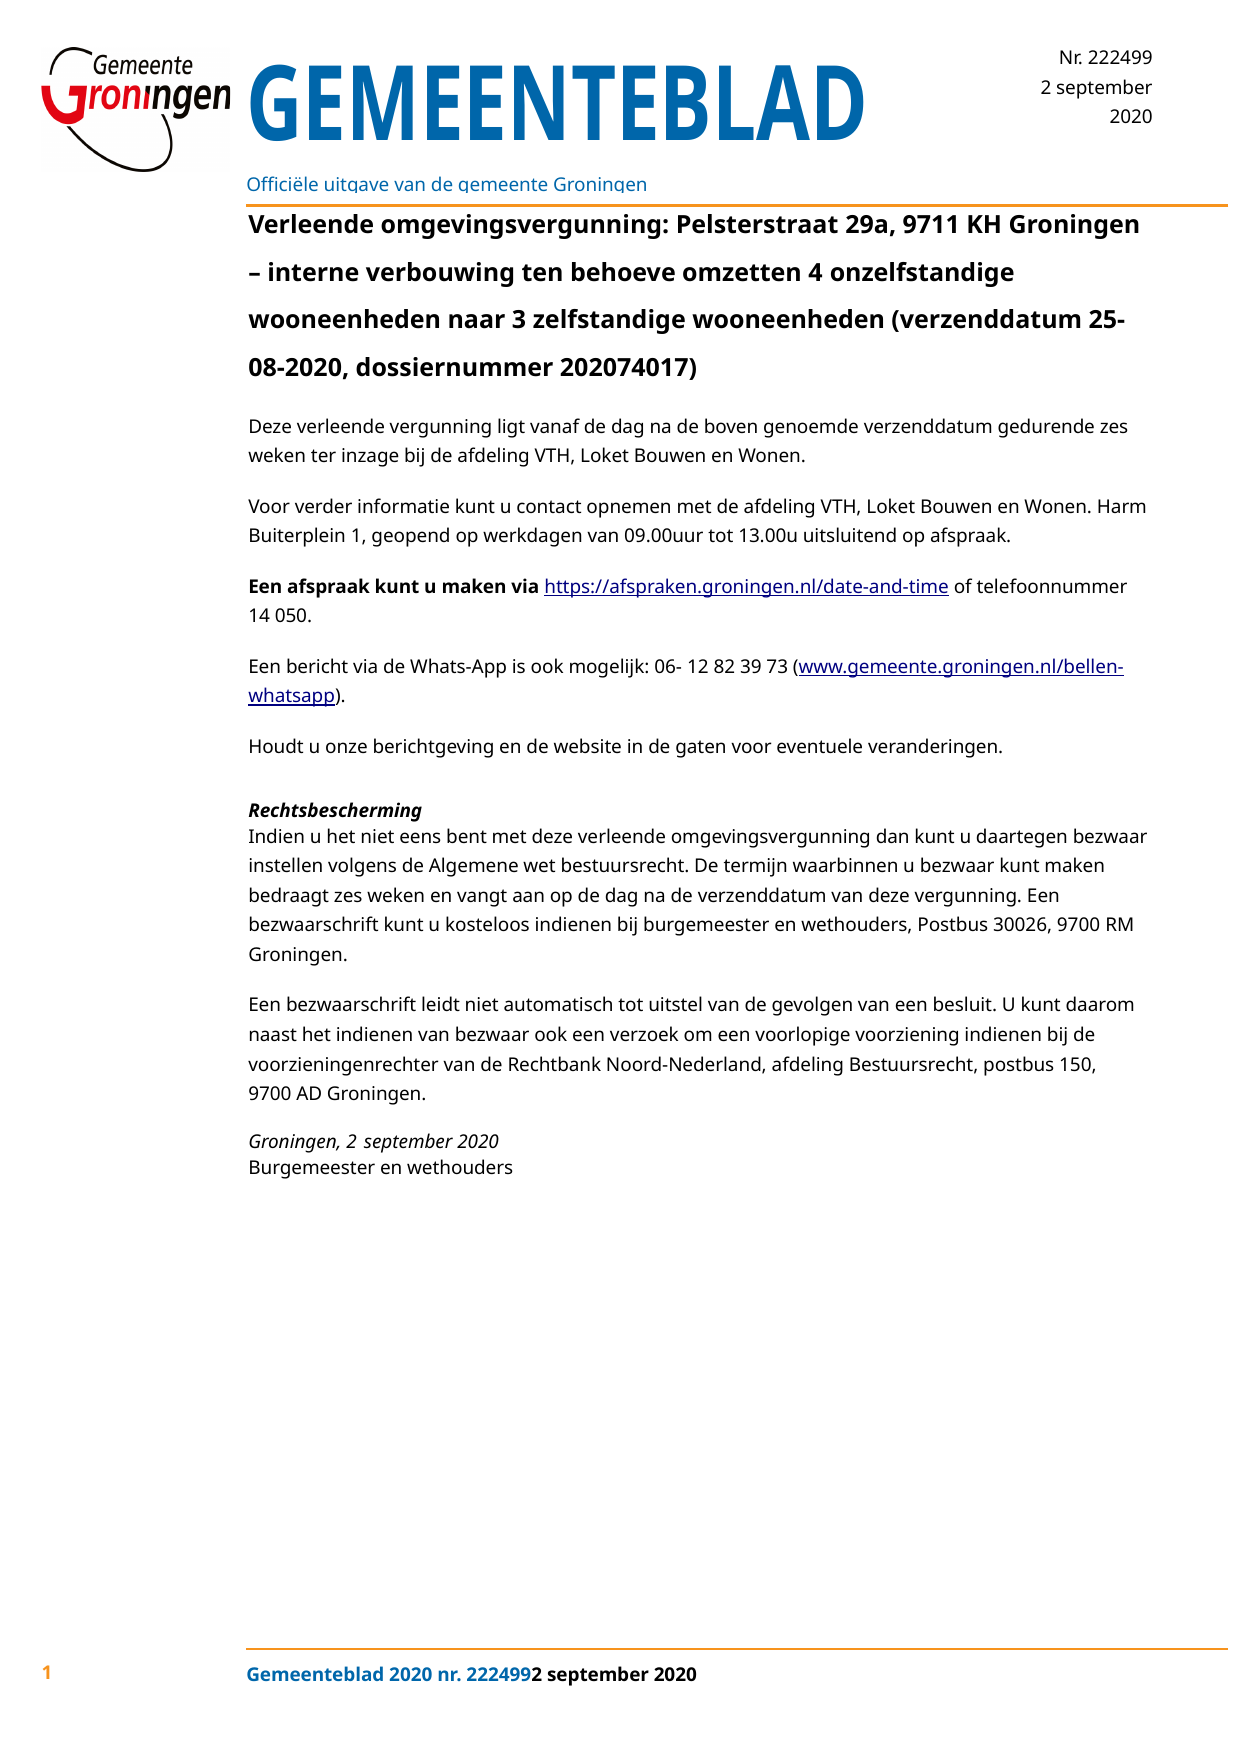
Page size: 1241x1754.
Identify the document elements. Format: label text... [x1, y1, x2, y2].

text Houdt u onze berichtgeving en de website in de gaten voor eventuele veranderingen. [248, 733, 1152, 759]
text Groningen, 2 september 2020 [248, 1128, 1152, 1154]
text Verleende omgevingsvergunning: Pelsterstraat 29a, 9711 KH Groningen – interne verbouwing ten behoeve omzetten 4 onzelfstandige wooneenheden naar 3 zelfstandige wooneenheden (verzenddatum 25-08-2020, dossiernummer 202074017) [248, 207, 1152, 384]
text Een bericht via de Whats-App is ook mogelijk: 06- 12 82 39 73 (www.gemeente.groningen.nl/bellen-whatsapp). [248, 653, 1152, 708]
text Een afspraak kunt u maken via https://afspraken.groningen.nl/date-and-time of telefoonnummer 14 050. [248, 573, 1152, 628]
text Indien u het niet eens bent met deze verleende omgevingsvergunning dan kunt u daartegen bezwaar instellen volgens de Algemene wet bestuursrecht. De termijn waarbinnen u bezwaar kunt maken bedraagt zes weken en vangt aan op de dag na de verzenddatum van deze vergunning. Een bezwaarschrift kunt u kosteloos indienen bij burgemeester en wethouders, Postbus 30026, 9700 RM Groningen. [248, 823, 1152, 967]
text Rechtsbescherming [248, 797, 1152, 823]
text Voor verder informatie kunt u contact opnemen met de afdeling VTH, Loket Bouwen en Wonen. Harm Buiterplein 1, geopend op werkdagen van 09.00uur tot 13.00u uitsluitend op afspraak. [248, 493, 1152, 548]
text Een bezwaarschrift leidt niet automatisch tot uitstel van de gevolgen van een besluit. U kunt daarom naast het indienen van bezwaar ook een verzoek om een voorlopige voorziening indienen bij de voorzieningenrechter van de Rechtbank Noord-Nederland, afdeling Bestuursrecht, postbus 150, 9700 AD Groningen. [248, 992, 1152, 1106]
text Deze verleende vergunning ligt vanaf de dag na de boven genoemde verzenddatum gedurende zes weken ter inzage bij de afdeling VTH, Loket Bouwen en Wonen. [248, 413, 1152, 468]
picture [41, 47, 231, 172]
text Burgemeester en wethouders [248, 1154, 1152, 1179]
